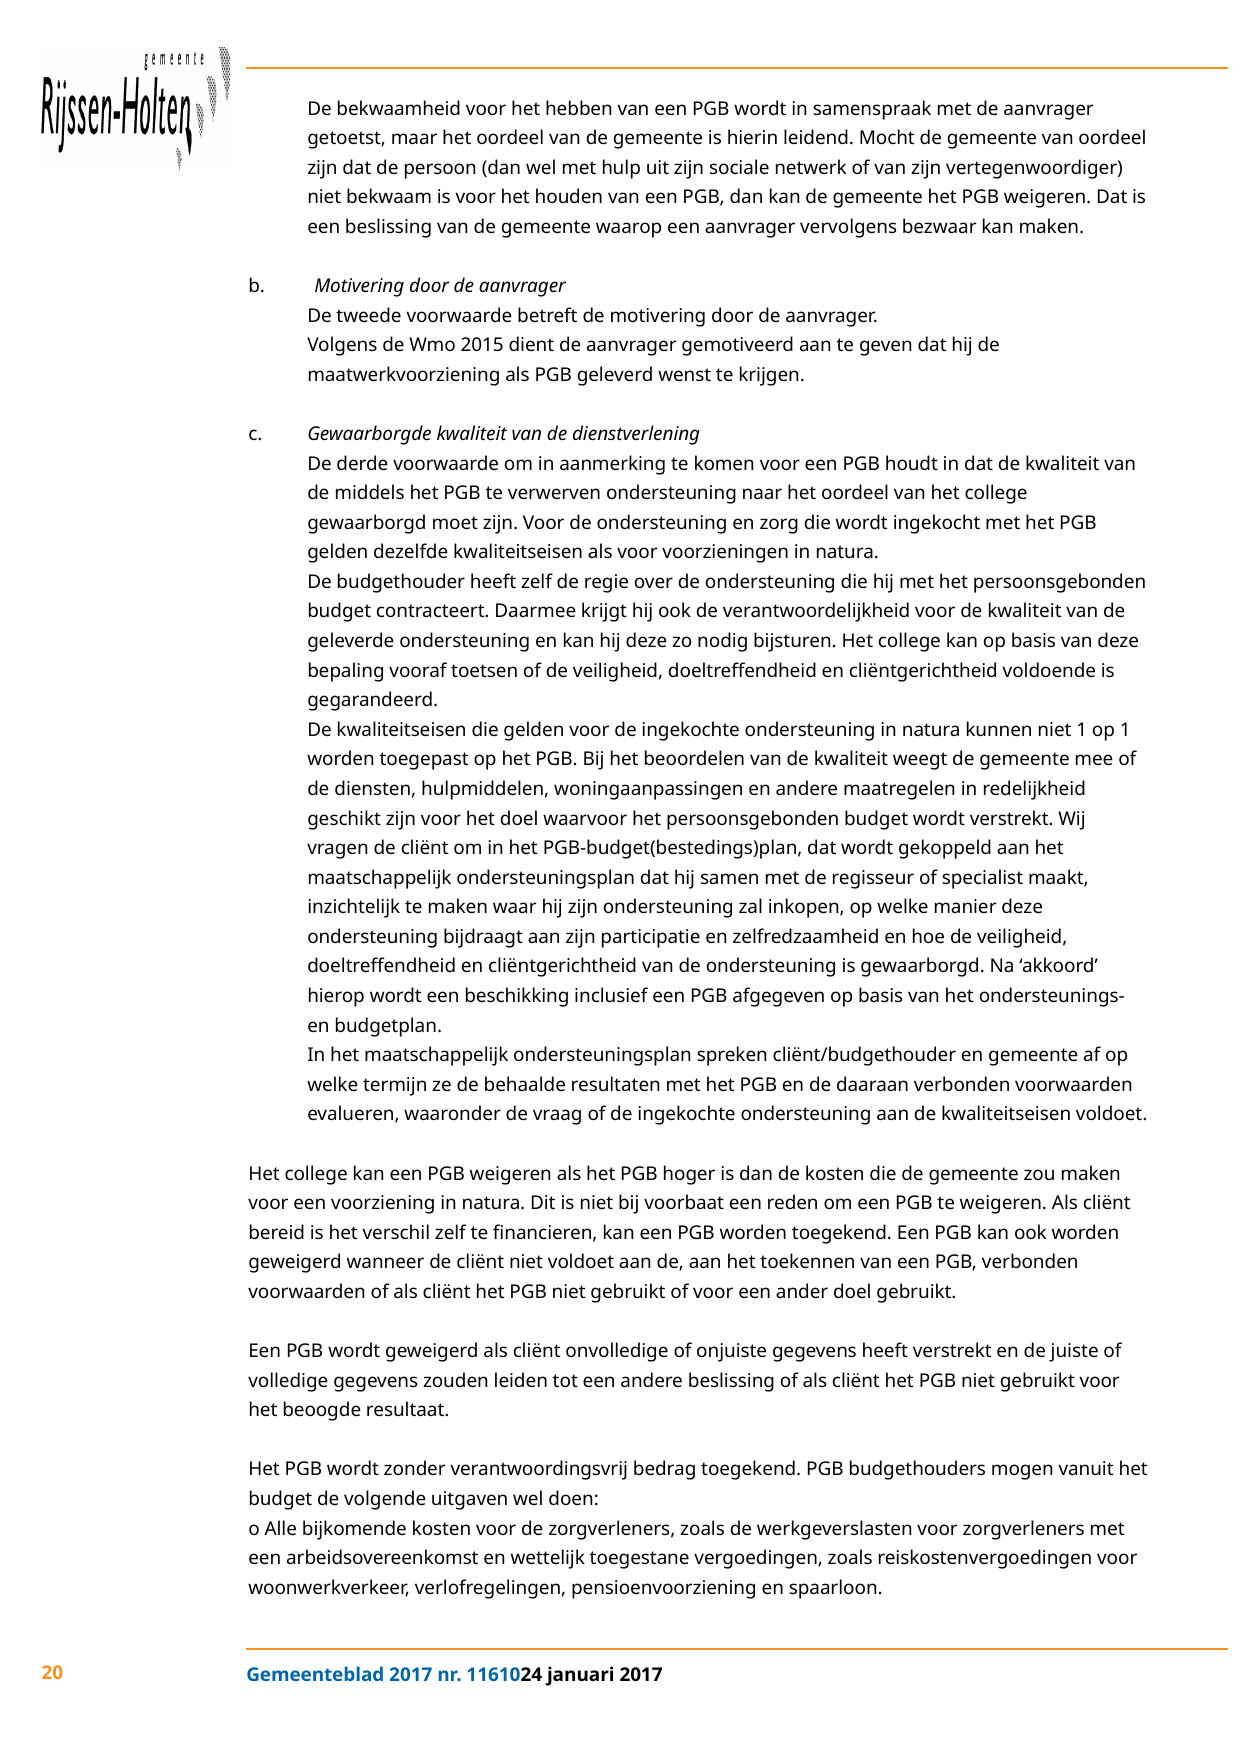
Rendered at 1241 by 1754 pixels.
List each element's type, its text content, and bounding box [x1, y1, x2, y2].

list Gewaarborgde kwaliteit van de dienstverlening [248, 420, 1152, 446]
text Het PGB wordt zonder verantwoordingsvrij bedrag toegekend. PGB budgethouders mogen vanuit het budget de volgende uitgaven wel doen: [248, 1456, 1152, 1511]
list De bekwaamheid voor het hebben van een PGB wordt in samenspraak met de aanvrager getoetst, maar het oordeel van de gemeente is hierin leidend. Mocht de gemeente van oordeel zijn dat de persoon (dan wel met hulp uit zijn sociale netwerk of van zijn vertegenwoordiger) niet bekwaam is voor het houden van een PGB, dan kan de gemeente het PGB weigeren. Dat is een beslissing van de gemeente waarop een aanvrager vervolgens bezwaar kan maken. [248, 95, 1152, 239]
list De kwaliteitseisen die gelden voor de ingekochte ondersteuning in natura kunnen niet 1 op 1 worden toegepast op het PGB. Bij het beoordelen van de kwaliteit weegt de gemeente mee of de diensten, hulpmiddelen, woningaanpassingen en andere maatregelen in redelijkheid geschikt zijn voor het doel waarvoor het persoonsgebonden budget wordt verstrekt. Wij vragen de cliënt om in het PGB-budget(bestedings)plan, dat wordt gekoppeld aan het maatschappelijk ondersteuningsplan dat hij samen met de regisseur of specialist maakt, inzichtelijk te maken waar hij zijn ondersteuning zal inkopen, op welke manier deze ondersteuning bijdraagt aan zijn participatie en zelfredzaamheid en hoe de veiligheid, doeltreffendheid en cliëntgerichtheid van de ondersteuning is gewaarborgd. Na ‘akkoord’ hierop wordt een beschikking inclusief een PGB afgegeven op basis van het ondersteunings- en budgetplan. [248, 716, 1152, 1038]
list Volgens de Wmo 2015 dient de aanvrager gemotiveerd aan te geven dat hij de maatwerkvoorziening als PGB geleverd wenst te krijgen. [248, 331, 1152, 387]
list De tweede voorwaarde betreft de motivering door de aanvrager. [248, 302, 1152, 328]
list In het maatschappelijk ondersteuningsplan spreken cliënt/budgethouder en gemeente af op welke termijn ze de behaalde resultaten met het PGB en de daaraan verbonden voorwaarden evalueren, waaronder de vraag of de ingekochte ondersteuning aan de kwaliteitseisen voldoet. [248, 1041, 1152, 1126]
text o Alle bijkomende kosten voor de zorgverleners, zoals de werkgeverslasten voor zorgverleners met een arbeidsovereenkomst en wettelijk toegestane vergoedingen, zoals reiskostenvergoedingen voor woonwerkverkeer, verlofregelingen, pensioenvoorziening en spaarloon. [248, 1515, 1152, 1600]
list De budgethouder heeft zelf de regie over de ondersteuning die hij met het persoonsgebonden budget contracteert. Daarmee krijgt hij ook de verantwoordelijkheid voor de kwaliteit van de geleverde ondersteuning en kan hij deze zo nodig bijsturen. Het college kan op basis van deze bepaling vooraf toetsen of de veiligheid, doeltreffendheid en cliëntgerichtheid voldoende is gegarandeerd. [248, 568, 1152, 712]
picture [41, 47, 231, 172]
text Het college kan een PGB weigeren als het PGB hoger is dan de kosten die de gemeente zou maken voor een voorziening in natura. Dit is niet bij voorbaat een reden om een PGB te weigeren. Als cliënt bereid is het verschil zelf te financieren, kan een PGB worden toegekend. Een PGB kan ook worden geweigerd wanneer de cliënt niet voldoet aan de, aan het toekennen van een PGB, verbonden voorwaarden of als cliënt het PGB niet gebruikt of voor een ander doel gebruikt. [248, 1160, 1152, 1304]
text Een PGB wordt geweigerd als cliënt onvolledige of onjuiste gegevens heeft verstrekt en de juiste of volledige gegevens zouden leiden tot een andere beslissing of als cliënt het PGB niet gebruikt voor het beoogde resultaat. [248, 1337, 1152, 1422]
list De derde voorwaarde om in aanmerking te komen voor een PGB houdt in dat de kwaliteit van de middels het PGB te verwerven ondersteuning naar het oordeel van het college gewaarborgd moet zijn. Voor de ondersteuning en zorg die wordt ingekocht met het PGB gelden dezelfde kwaliteitseisen als voor voorzieningen in natura. [248, 450, 1152, 564]
list Motivering door de aanvrager [248, 272, 1152, 298]
